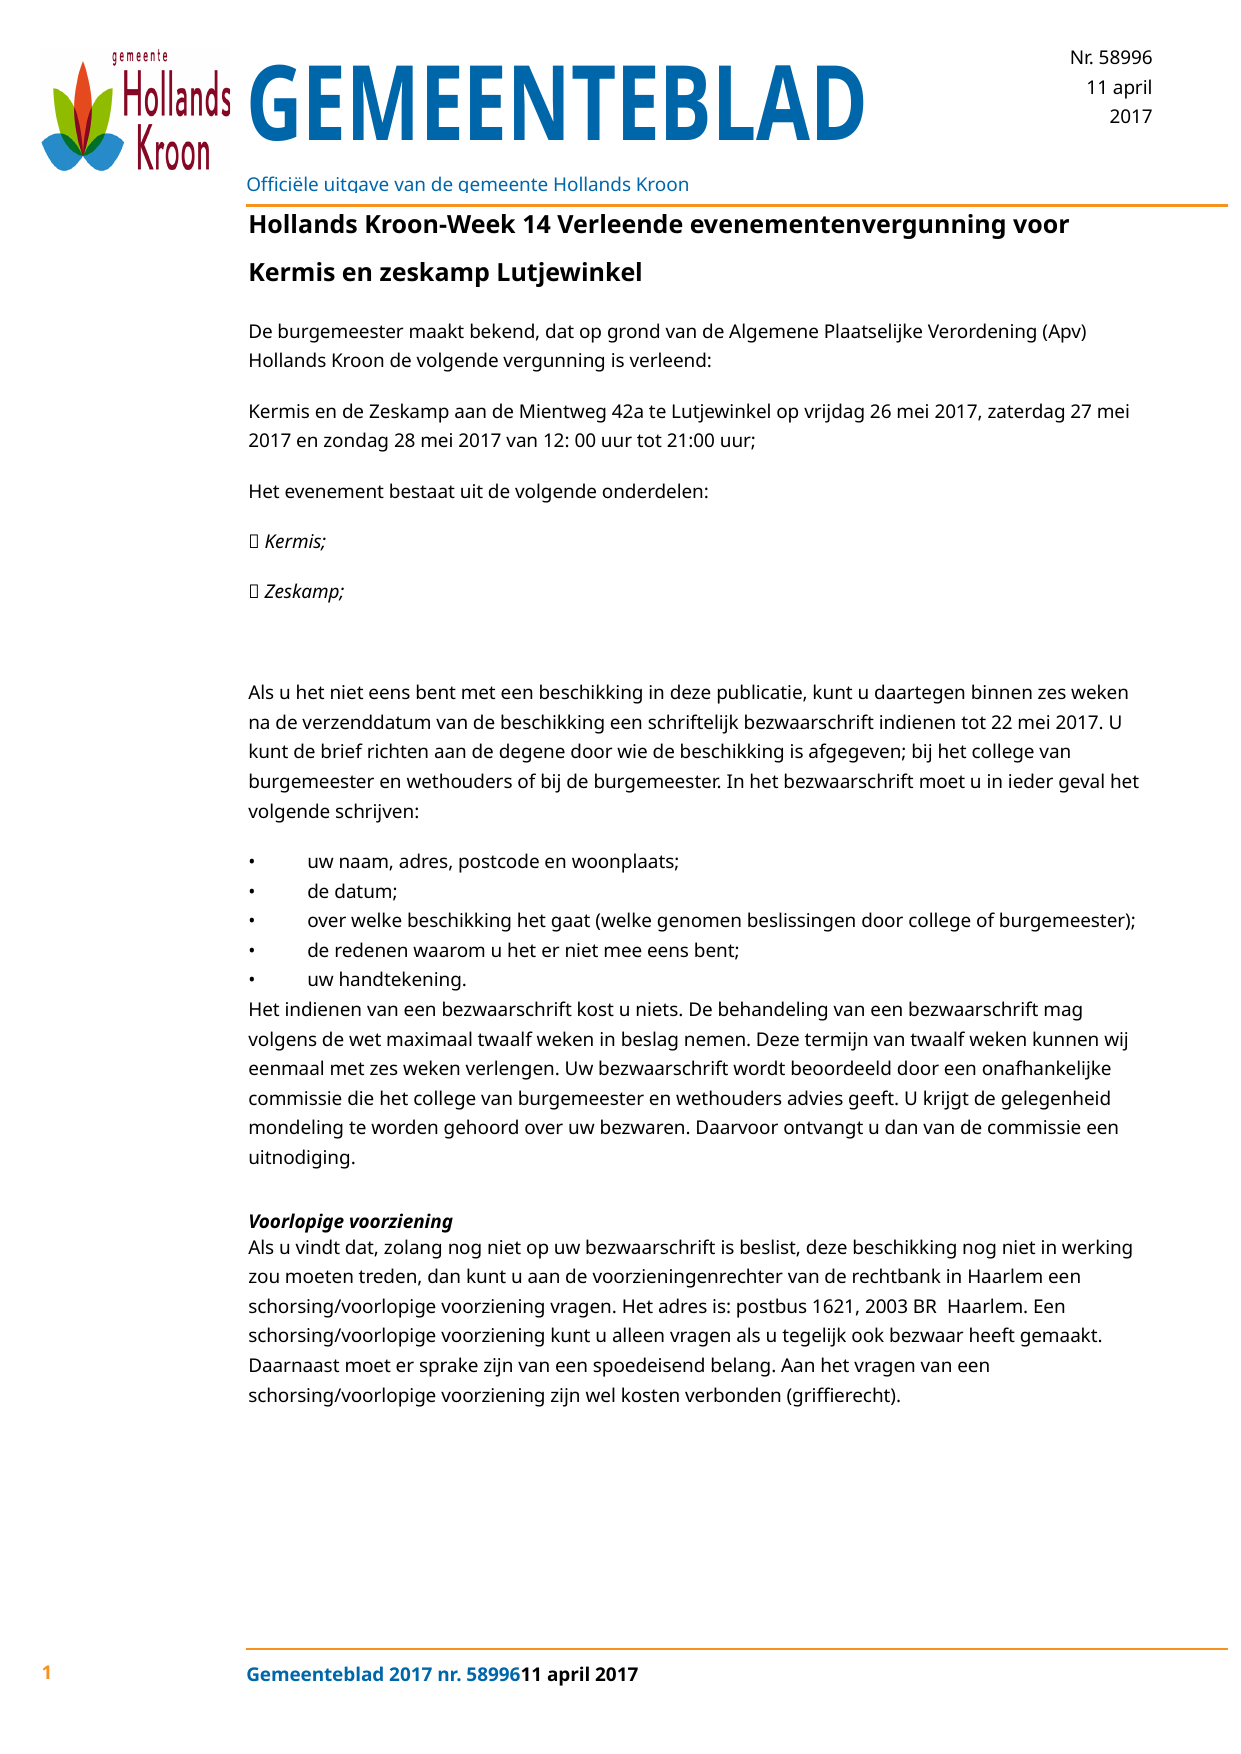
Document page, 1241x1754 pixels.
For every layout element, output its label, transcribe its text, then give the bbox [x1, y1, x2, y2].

text  Kermis; [248, 528, 1152, 554]
text Kermis en de Zeskamp aan de Mientweg 42a te Lutjewinkel op vrijdag 26 mei 2017, zaterdag 27 mei 2017 en zondag 28 mei 2017 van 12: 00 uur tot 21:00 uur; [248, 398, 1152, 453]
text Hollands Kroon-Week 14 Verleende evenementenvergunning voor Kermis en zeskamp Lutjewinkel [248, 207, 1152, 288]
list uw naam, adres, postcode en woonplaats; [248, 848, 1152, 874]
text Als u vindt dat, zolang nog niet op uw bezwaarschrift is beslist, deze beschikking nog niet in werking zou moeten treden, dan kunt u aan de voorzieningenrechter van de rechtbank in Haarlem een schorsing/voorlopige voorziening vragen. Het adres is: postbus 1621, 2003 BR Haarlem. Een schorsing/voorlopige voorziening kunt u alleen vragen als u tegelijk ook bezwaar heeft gemaakt. Daarnaast moet er sprake zijn van een spoedeisend belang. Aan het vragen van een schorsing/voorlopige voorziening zijn wel kosten verbonden (griffierecht). [248, 1234, 1152, 1407]
list de redenen waarom u het er niet mee eens bent; [248, 937, 1152, 963]
text Het evenement bestaat uit de volgende onderdelen: [248, 478, 1152, 504]
text  Zeskamp; [248, 579, 1152, 604]
list uw handtekening. [248, 967, 1152, 992]
text Voorlopige voorziening [248, 1208, 1152, 1234]
list over welke beschikking het gaat (welke genomen beslissingen door college of burgemeester); [248, 907, 1152, 933]
text De burgemeester maakt bekend, dat op grond van de Algemene Plaatselijke Verordening (Apv) Hollands Kroon de volgende vergunning is verleend: [248, 318, 1152, 373]
text Als u het niet eens bent met een beschikking in deze publicatie, kunt u daartegen binnen zes weken na de verzenddatum van de beschikking een schriftelijk bezwaarschrift indienen tot 22 mei 2017. U kunt de brief richten aan de degene door wie de beschikking is afgegeven; bij het college van burgemeester en wethouders of bij de burgemeester. In het bezwaarschrift moet u in ieder geval het volgende schrijven: [248, 679, 1152, 824]
list de datum; [248, 878, 1152, 904]
text Het indienen van een bezwaarschrift kost u niets. De behandeling van een bezwaarschrift mag volgens de wet maximaal twaalf weken in beslag nemen. Deze termijn van twaalf weken kunnen wij eenmaal met zes weken verlengen. Uw bezwaarschrift wordt beoordeeld door een onafhankelijke commissie die het college van burgemeester en wethouders advies geeft. U krijgt de gelegenheid mondeling te worden gehoord over uw bezwaren. Daarvoor ontvangt u dan van de commissie een uitnodiging. [248, 996, 1152, 1170]
picture [41, 47, 231, 172]
